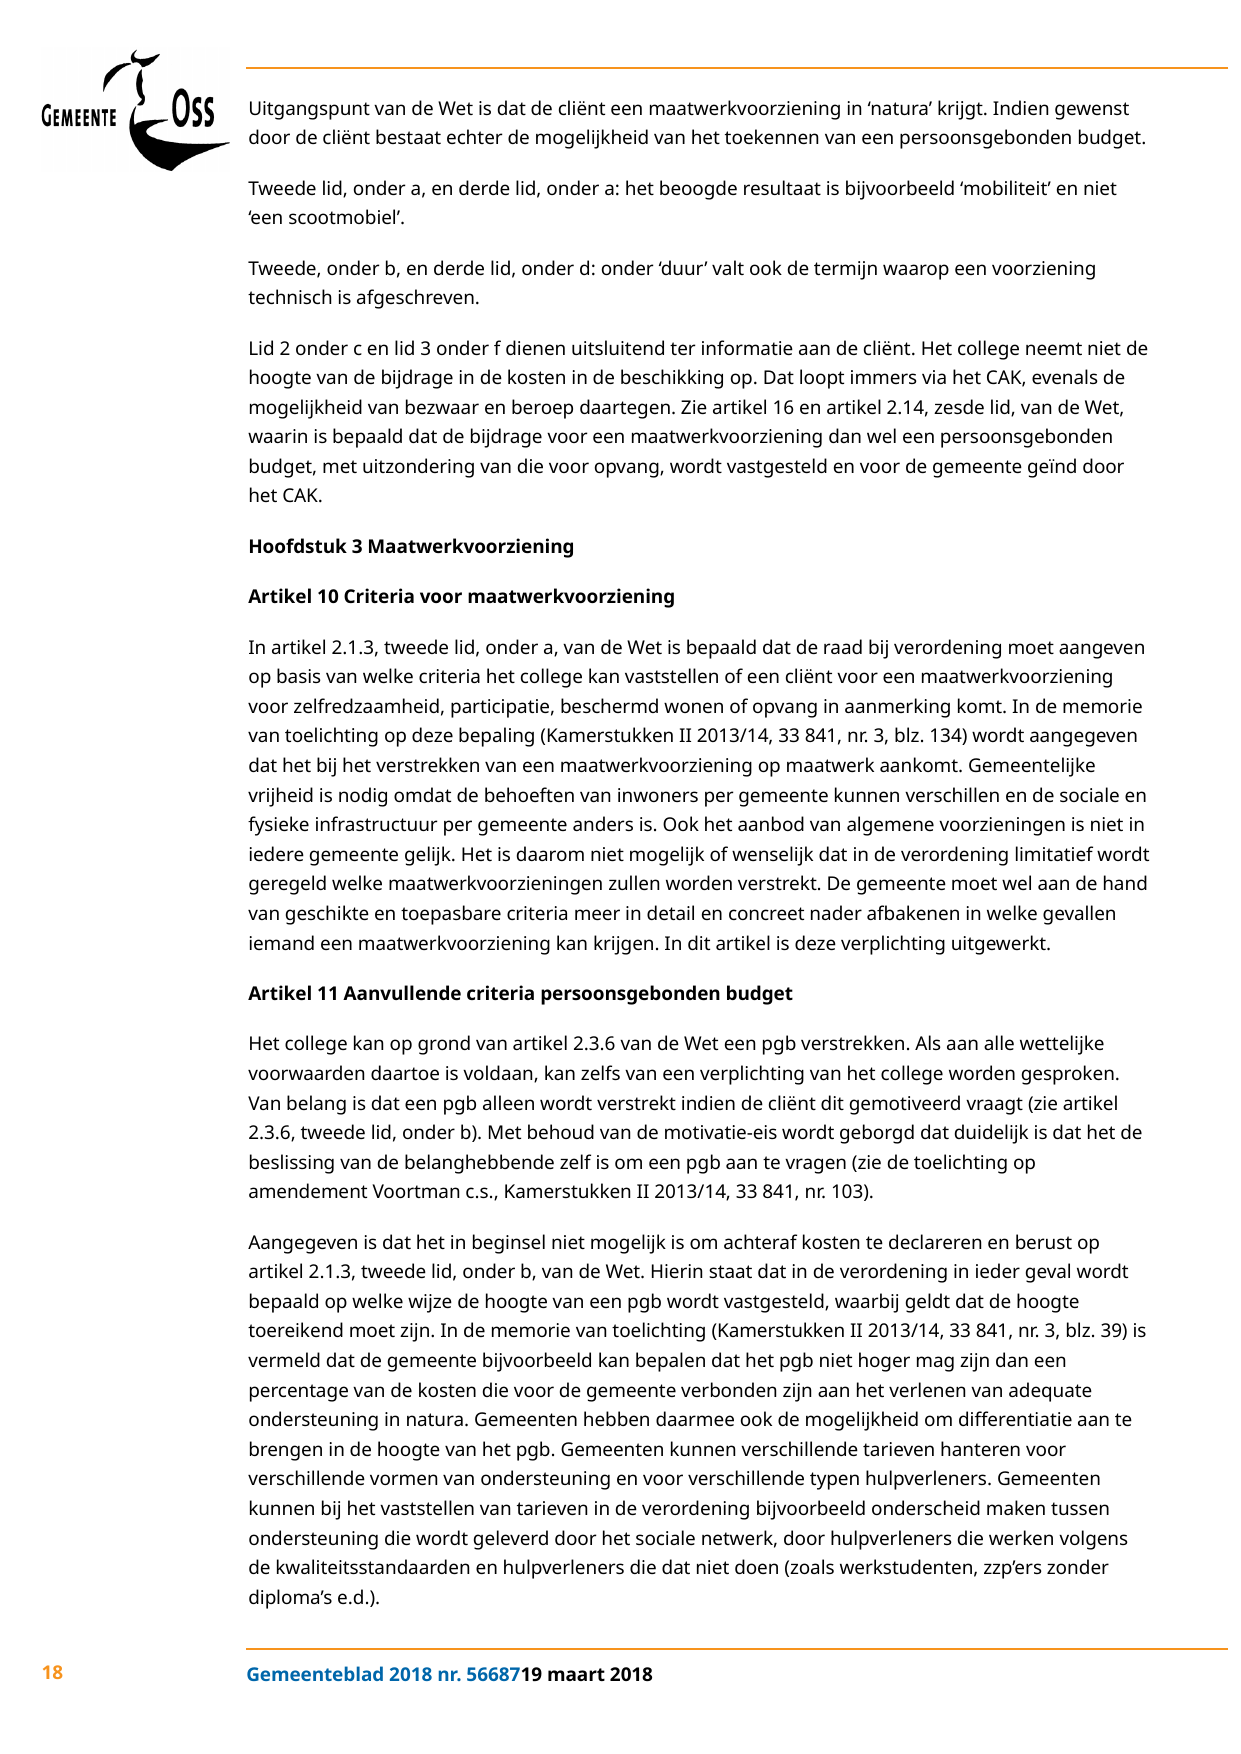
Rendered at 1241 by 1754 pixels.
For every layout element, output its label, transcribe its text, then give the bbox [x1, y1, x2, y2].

text Lid 2 onder c en lid 3 onder f dienen uitsluitend ter informatie aan de cliënt. Het college neemt niet de hoogte van de bijdrage in de kosten in de beschikking op. Dat loopt immers via het CAK, evenals de mogelijkheid van bezwaar en beroep daartegen. Zie artikel 16 en artikel 2.14, zesde lid, van de Wet, waarin is bepaald dat de bijdrage voor een maatwerkvoorziening dan wel een persoonsgebonden budget, met uitzondering van die voor opvang, wordt vastgesteld en voor de gemeente geïnd door het CAK. [248, 335, 1152, 508]
picture [41, 47, 231, 172]
text Tweede lid, onder a, en derde lid, onder a: het beoogde resultaat is bijvoorbeeld ‘mobiliteit’ en niet ‘een scootmobiel’. [248, 175, 1152, 230]
text Artikel 10 Criteria voor maatwerkvoorziening [248, 583, 1152, 609]
text Tweede, onder b, en derde lid, onder d: onder ‘duur’ valt ook de termijn waarop een voorziening technisch is afgeschreven. [248, 255, 1152, 310]
text Artikel 11 Aanvullende criteria persoonsgebonden budget [248, 980, 1152, 1006]
text Aangegeven is dat het in beginsel niet mogelijk is om achteraf kosten te declareren en berust op artikel 2.1.3, tweede lid, onder b, van de Wet. Hierin staat dat in de verordening in ieder geval wordt bepaald op welke wijze de hoogte van een pgb wordt vastgesteld, waarbij geldt dat de hoogte toereikend moet zijn. In de memorie van toelichting (Kamerstukken II 2013/14, 33 841, nr. 3, blz. 39) is vermeld dat de gemeente bijvoorbeeld kan bepalen dat het pgb niet hoger mag zijn dan een percentage van de kosten die voor de gemeente verbonden zijn aan het verlenen van adequate ondersteuning in natura. Gemeenten hebben daarmee ook de mogelijkheid om differentiatie aan te brengen in de hoogte van het pgb. Gemeenten kunnen verschillende tarieven hanteren voor verschillende vormen van ondersteuning en voor verschillende typen hulpverleners. Gemeenten kunnen bij het vaststellen van tarieven in de verordening bijvoorbeeld onderscheid maken tussen ondersteuning die wordt geleverd door het sociale netwerk, door hulpverleners die werken volgens de kwaliteitsstandaarden en hulpverleners die dat niet doen (zoals werkstudenten, zzp’ers zonder diploma’s e.d.). [248, 1229, 1152, 1610]
text Hoofdstuk 3 Maatwerkvoorziening [248, 533, 1152, 559]
text Uitgangspunt van de Wet is dat de cliënt een maatwerkvoorziening in ‘natura’ krijgt. Indien gewenst door de cliënt bestaat echter de mogelijkheid van het toekennen van een persoonsgebonden budget. [248, 95, 1152, 150]
text In artikel 2.1.3, tweede lid, onder a, van de Wet is bepaald dat de raad bij verordening moet aangeven op basis van welke criteria het college kan vaststellen of een cliënt voor een maatwerkvoorziening voor zelfredzaamheid, participatie, beschermd wonen of opvang in aanmerking komt. In de memorie van toelichting op deze bepaling (Kamerstukken II 2013/14, 33 841, nr. 3, blz. 134) wordt aangegeven dat het bij het verstrekken van een maatwerkvoorziening op maatwerk aankomt. Gemeentelijke vrijheid is nodig omdat de behoeften van inwoners per gemeente kunnen verschillen en de sociale en fysieke infrastructuur per gemeente anders is. Ook het aanbod van algemene voorzieningen is niet in iedere gemeente gelijk. Het is daarom niet mogelijk of wenselijk dat in de verordening limitatief wordt geregeld welke maatwerkvoorzieningen zullen worden verstrekt. De gemeente moet wel aan de hand van geschikte en toepasbare criteria meer in detail en concreet nader afbakenen in welke gevallen iemand een maatwerkvoorziening kan krijgen. In dit artikel is deze verplichting uitgewerkt. [248, 634, 1152, 956]
text Het college kan op grond van artikel 2.3.6 van de Wet een pgb verstrekken. Als aan alle wettelijke voorwaarden daartoe is voldaan, kan zelfs van een verplichting van het college worden gesproken. Van belang is dat een pgb alleen wordt verstrekt indien de cliënt dit gemotiveerd vraagt (zie artikel 2.3.6, tweede lid, onder b). Met behoud van de motivatie-eis wordt geborgd dat duidelijk is dat het de beslissing van de belanghebbende zelf is om een pgb aan te vragen (zie de toelichting op amendement Voortman c.s., Kamerstukken II 2013/14, 33 841, nr. 103). [248, 1031, 1152, 1204]
